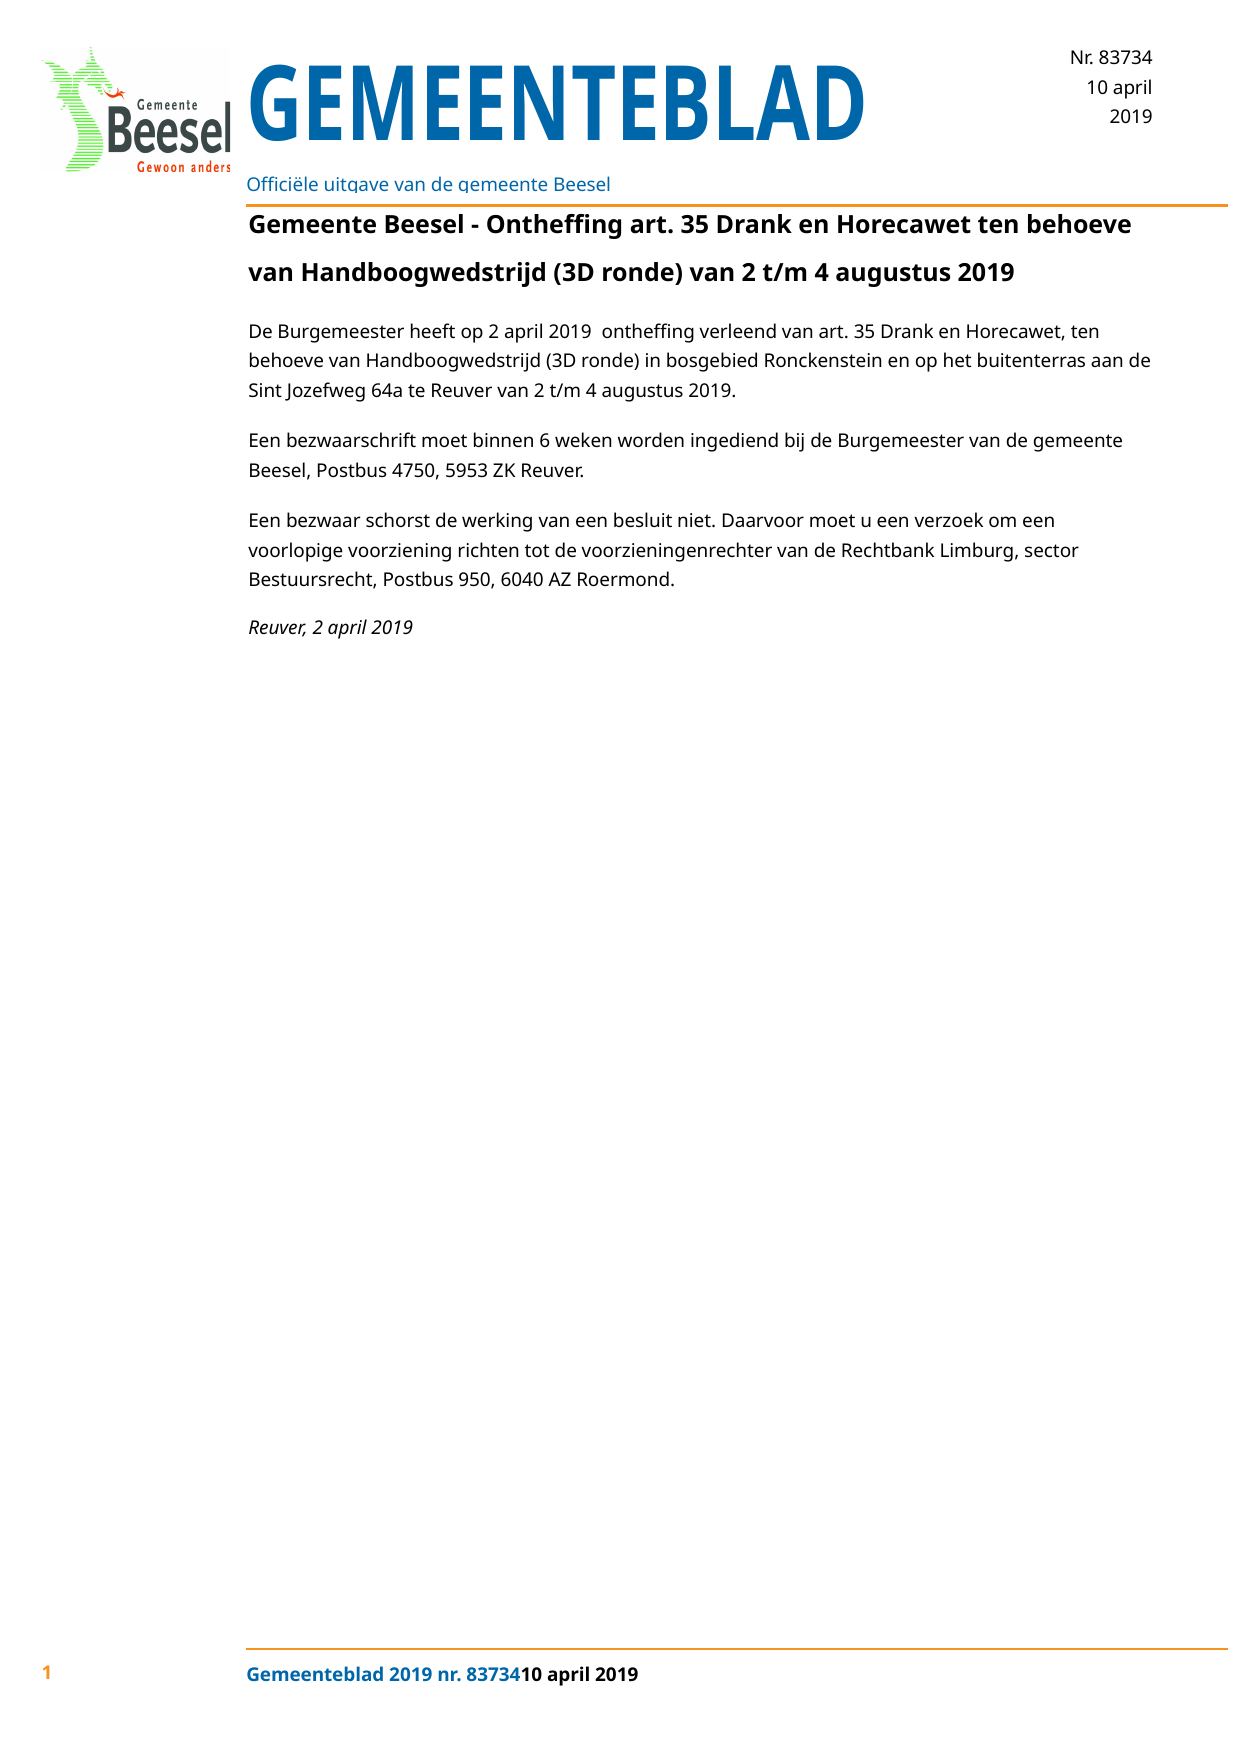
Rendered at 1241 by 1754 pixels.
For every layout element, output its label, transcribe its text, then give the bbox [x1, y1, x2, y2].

text De Burgemeester heeft op 2 april 2019 ontheffing verleend van art. 35 Drank en Horecawet, ten behoeve van Handboogwedstrijd (3D ronde) in bosgebied Ronckenstein en op het buitenterras aan de Sint Jozefweg 64a te Reuver van 2 t/m 4 augustus 2019. [248, 318, 1152, 403]
text Gemeente Beesel - Ontheffing art. 35 Drank en Horecawet ten behoeve van Handboogwedstrijd (3D ronde) van 2 t/m 4 augustus 2019 [248, 207, 1152, 288]
picture [41, 47, 231, 172]
text Reuver, 2 april 2019 [248, 614, 1152, 640]
text Een bezwaarschrift moet binnen 6 weken worden ingediend bij de Burgemeester van de gemeente Beesel, Postbus 4750, 5953 ZK Reuver. [248, 427, 1152, 483]
text Een bezwaar schorst de werking van een besluit niet. Daarvoor moet u een verzoek om een voorlopige voorziening richten tot de voorzieningenrechter van de Rechtbank Limburg, sector Bestuursrecht, Postbus 950, 6040 AZ Roermond. [248, 507, 1152, 592]
